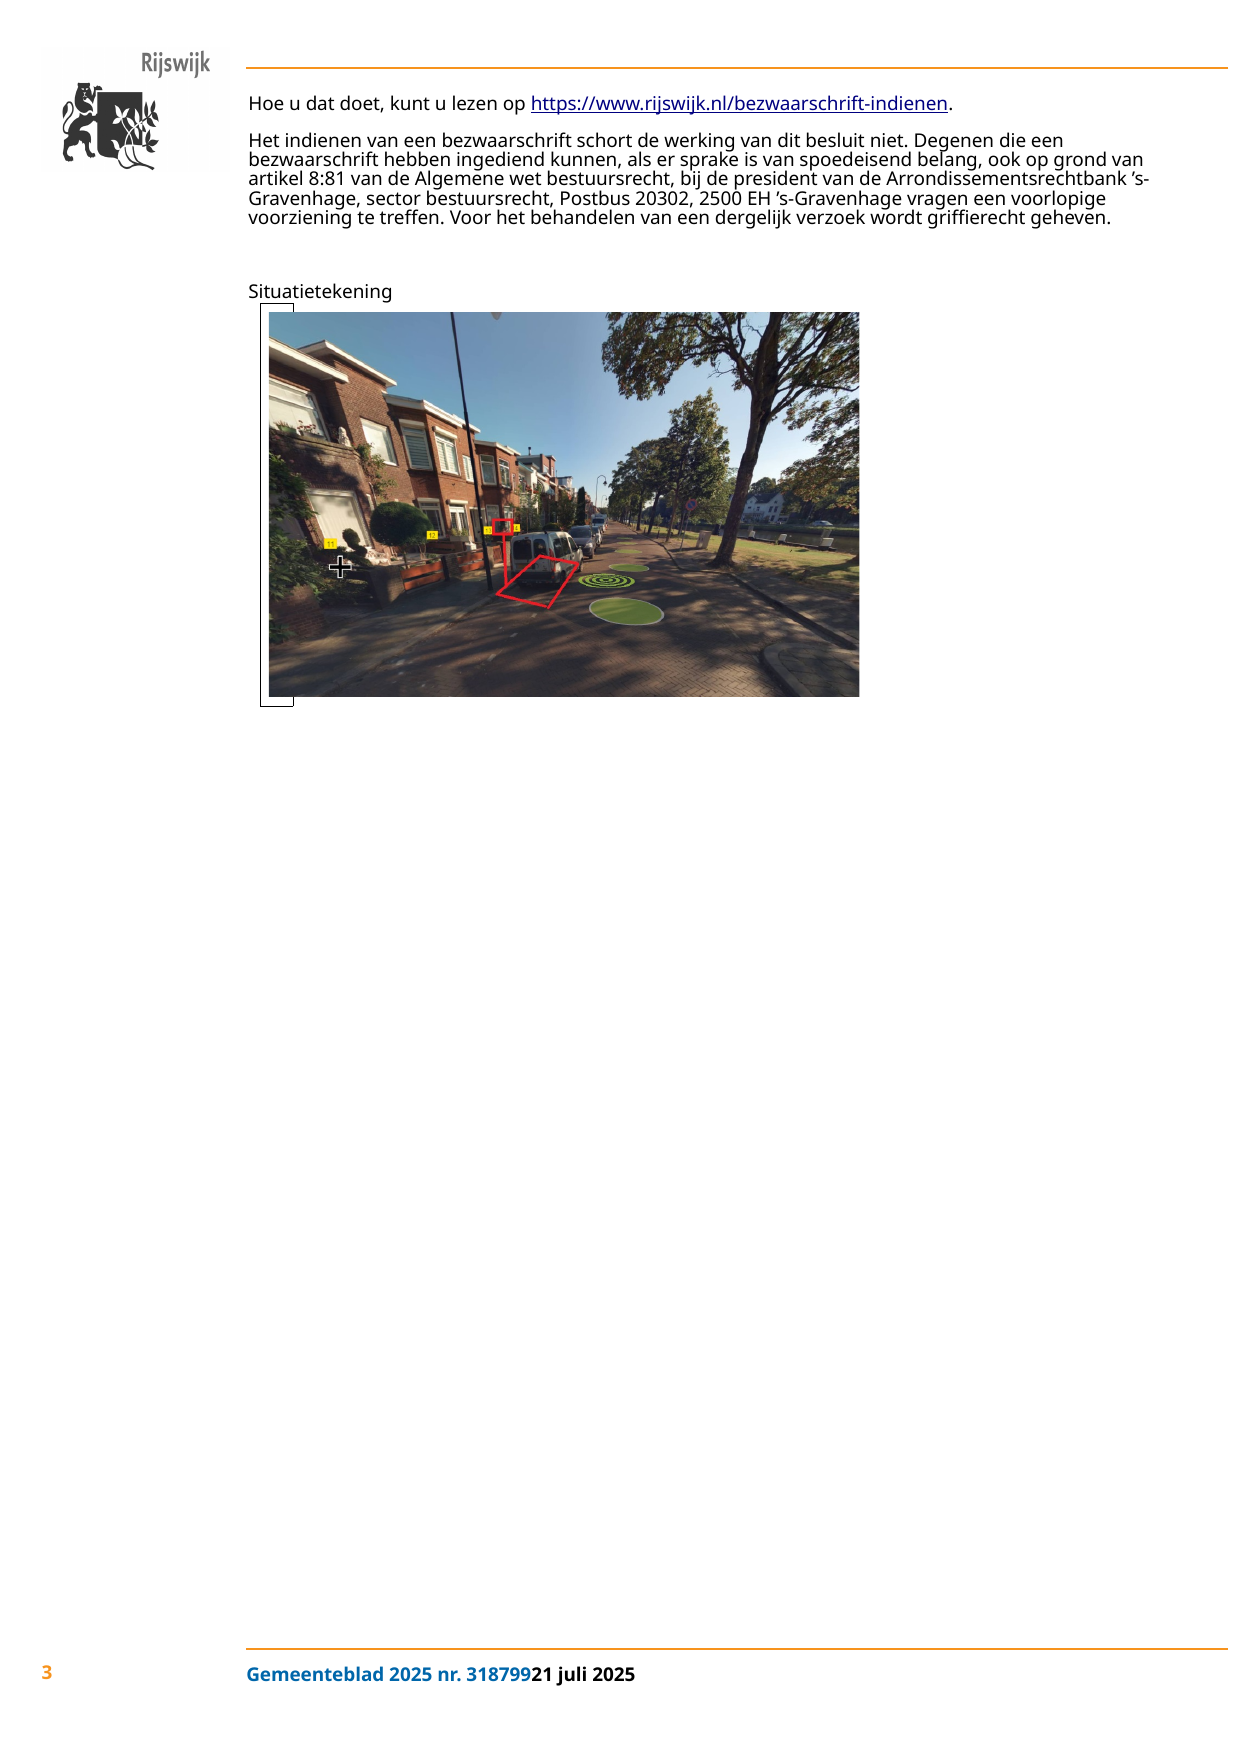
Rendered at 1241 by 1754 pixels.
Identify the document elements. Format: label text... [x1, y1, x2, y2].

text Het indienen van een bezwaarschrift schort de werking van dit besluit niet. Degenen die een bezwaarschrift hebben ingediend kunnen, als er sprake is van spoedeisend belang, ook op grond van artikel 8:81 van de Algemene wet bestuursrecht, bij de president van de Arrondissementsrechtbank ’s-Gravenhage, sector bestuursrecht, Postbus 20302, 2500 EH ’s-Gravenhage vragen een voorlopige voorziening te treffen. Voor het behandelen van een dergelijk verzoek wordt griffierecht geheven. [248, 132, 1152, 228]
picture [41, 47, 231, 172]
text Situatietekening [248, 283, 1152, 302]
picture [268, 312, 860, 697]
text Hoe u dat doet, kunt u lezen op https://www.rijswijk.nl/bezwaarschrift-indienen. [248, 95, 1152, 114]
